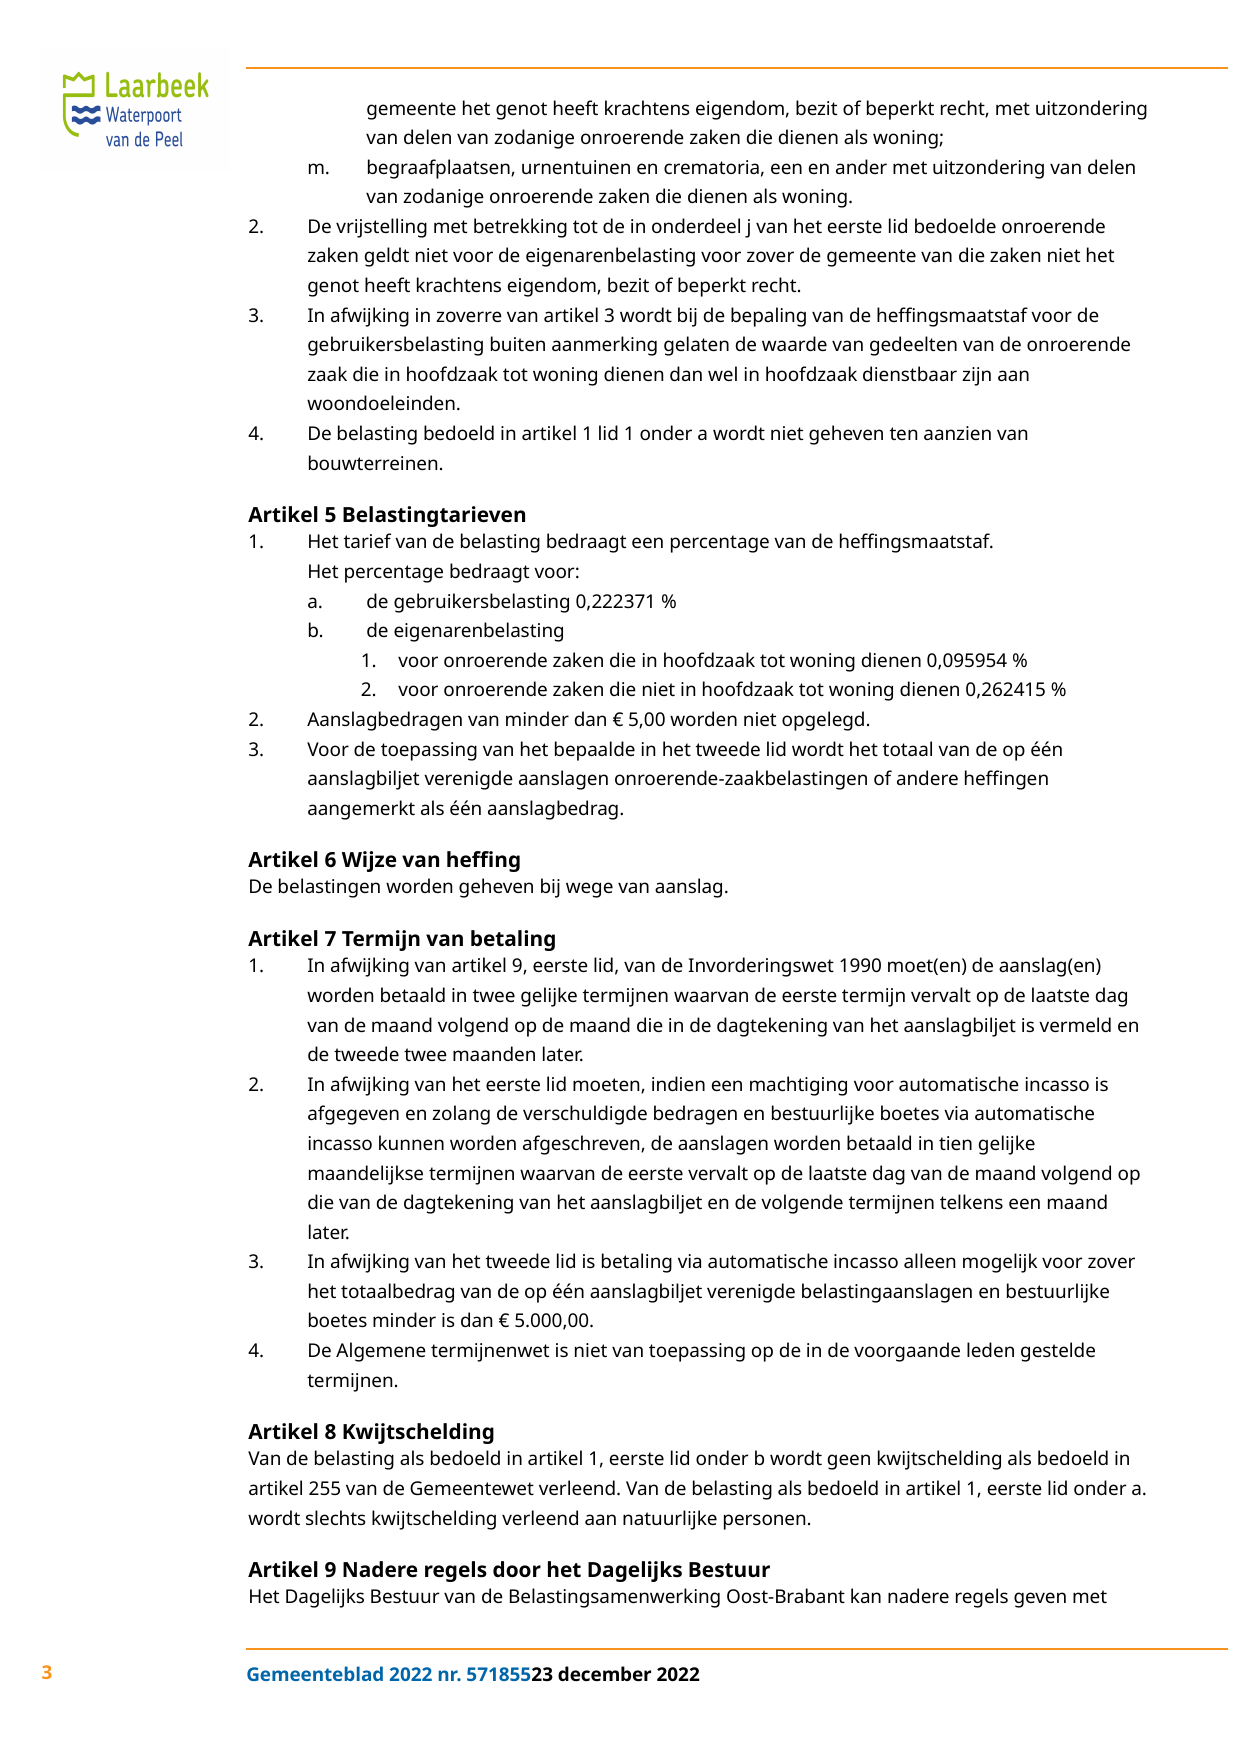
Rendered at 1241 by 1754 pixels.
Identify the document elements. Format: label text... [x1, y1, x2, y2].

list In afwijking van artikel 9, eerste lid, van de Invorderingswet 1990 moet(en) de aanslag(en) worden betaald in twee gelijke termijnen waarvan de eerste termijn vervalt op de laatste dag van de maand volgend op de maand die in de dagtekening van het aanslagbiljet is vermeld en de tweede twee maanden later. [248, 953, 1152, 1067]
list De vrijstelling met betrekking tot de in onderdeel j van het eerste lid bedoelde onroerende zaken geldt niet voor de eigenarenbelasting voor zover de gemeente van die zaken niet het genot heeft krachtens eigendom, bezit of beperkt recht. [248, 213, 1152, 298]
text Artikel 8 Kwijtschelding [248, 1417, 1152, 1446]
list De Algemene termijnenwet is niet van toepassing op de in de voorgaande leden gestelde termijnen. [248, 1337, 1152, 1392]
picture [41, 47, 231, 172]
list Aanslagbedragen van minder dan € 5,00 worden niet opgelegd. [248, 706, 1152, 732]
list In afwijking van het tweede lid is betaling via automatische incasso alleen mogelijk voor zover het totaalbedrag van de op één aanslagbiljet verenigde belastingaanslagen en bestuurlijke boetes minder is dan € 5.000,00. [248, 1248, 1152, 1333]
list Het percentage bedraagt voor: [248, 558, 1152, 584]
text Het Dagelijks Bestuur van de Belastingsamenwerking Oost-Brabant kan nadere regels geven met [248, 1584, 1152, 1609]
list Voor de toepassing van het bepaalde in het tweede lid wordt het totaal van de op één aanslagbiljet verenigde aanslagen onroerende-zaakbelastingen of andere heffingen aangemerkt als één aanslagbedrag. [248, 736, 1152, 821]
list Het tarief van de belasting bedraagt een percentage van de heffingsmaatstaf. [248, 529, 1152, 554]
list In afwijking van het eerste lid moeten, indien een machtiging voor automatische incasso is afgegeven en zolang de verschuldigde bedragen en bestuurlijke boetes via automatische incasso kunnen worden afgeschreven, de aanslagen worden betaald in tien gelijke maandelijkse termijnen waarvan de eerste vervalt op de laatste dag van de maand volgend op die van de dagtekening van het aanslagbiljet en de volgende termijnen telkens een maand later. [248, 1071, 1152, 1244]
text Van de belasting als bedoeld in artikel 1, eerste lid onder b wordt geen kwijtschelding als bedoeld in artikel 255 van de Gemeentewet verleend. Van de belasting als bedoeld in artikel 1, eerste lid onder a. wordt slechts kwijtschelding verleend aan natuurlijke personen. [248, 1446, 1152, 1531]
text De belastingen worden geheven bij wege van aanslag. [248, 874, 1152, 899]
list de gebruikersbelasting 0,222371 % [307, 588, 1152, 613]
list In afwijking in zoverre van artikel 3 wordt bij de bepaling van de heffingsmaatstaf voor de gebruikersbelasting buiten aanmerking gelaten de waarde van gedeelten van de onroerende zaak die in hoofdzaak tot woning dienen dan wel in hoofdzaak dienstbaar zijn aan woondoeleinden. [248, 302, 1152, 416]
list voor onroerende zaken die niet in hoofdzaak tot woning dienen 0,262415 % [361, 677, 1152, 702]
text Artikel 5 Belastingtarieven [248, 500, 1152, 529]
list de eigenarenbelasting [307, 617, 1152, 643]
list gemeente het genot heeft krachtens eigendom, bezit of beperkt recht, met uitzondering van delen van zodanige onroerende zaken die dienen als woning; [307, 95, 1152, 150]
list begraafplaatsen, urnentuinen en crematoria, een en ander met uitzondering van delen van zodanige onroerende zaken die dienen als woning. [307, 154, 1152, 209]
list De belasting bedoeld in artikel 1 lid 1 onder a wordt niet geheven ten aanzien van bouwterreinen. [248, 420, 1152, 476]
text Artikel 6 Wijze van heffing [248, 845, 1152, 874]
list voor onroerende zaken die in hoofdzaak tot woning dienen 0,095954 % [361, 647, 1152, 673]
text Artikel 7 Termijn van betaling [248, 924, 1152, 953]
text Artikel 9 Nadere regels door het Dagelijks Bestuur [248, 1555, 1152, 1584]
